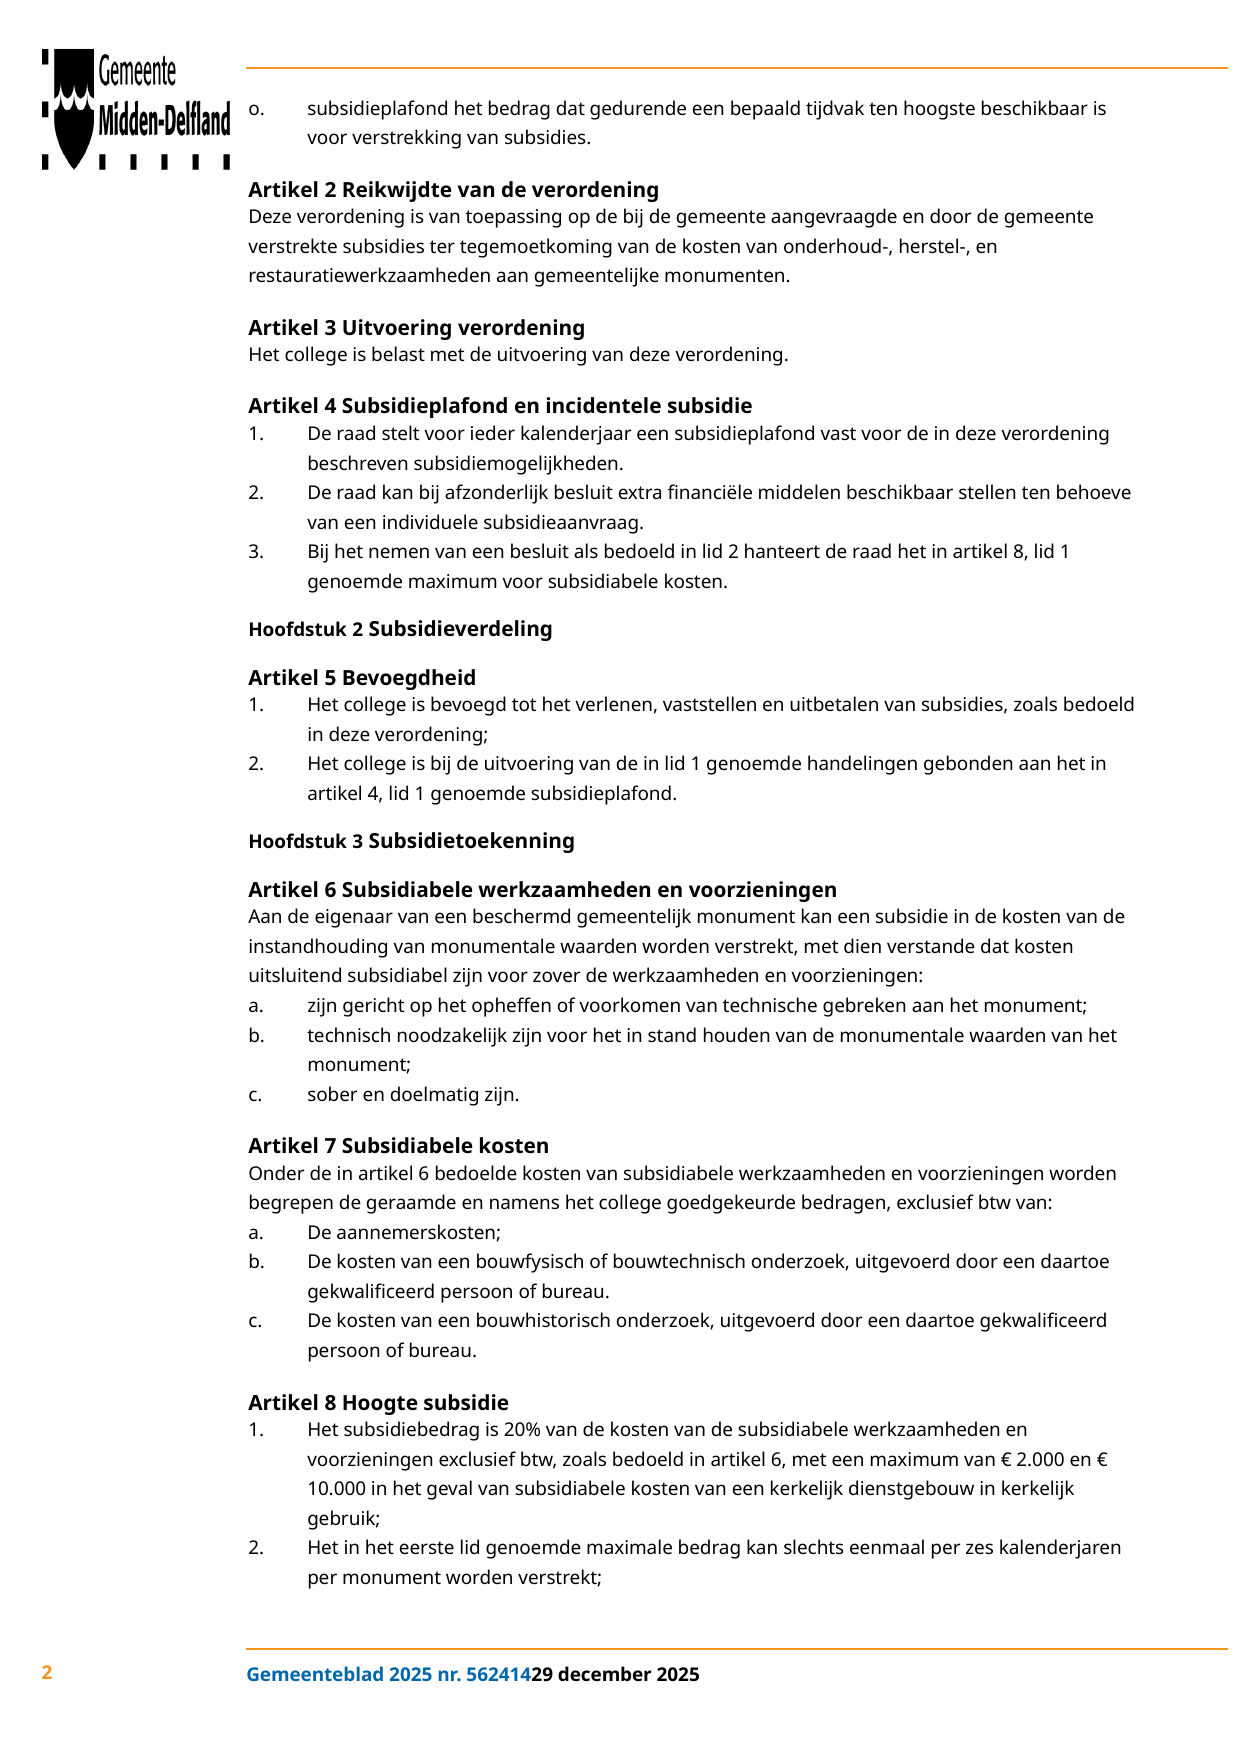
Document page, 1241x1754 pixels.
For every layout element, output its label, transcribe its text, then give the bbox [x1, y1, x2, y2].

list sober en doelmatig zijn. [248, 1081, 1152, 1107]
text Artikel 6 Subsidiabele werkzaamheden en voorzieningen [248, 875, 1152, 903]
list De kosten van een bouwhistorisch onderzoek, uitgevoerd door een daartoe gekwalificeerd persoon of bureau. [248, 1308, 1152, 1363]
list Het college is bevoegd tot het verlenen, vaststellen en uitbetalen van subsidies, zoals bedoeld in deze verordening; [248, 691, 1152, 747]
list De raad kan bij afzonderlijk besluit extra financiële middelen beschikbaar stellen ten behoeve van een individuele subsidieaanvraag. [248, 479, 1152, 534]
text Artikel 5 Bevoegdheid [248, 663, 1152, 691]
list Het in het eerste lid genoemde maximale bedrag kan slechts eenmaal per zes kalenderjaren per monument worden verstrekt; [248, 1534, 1152, 1590]
list De kosten van een bouwfysisch of bouwtechnisch onderzoek, uitgevoerd door een daartoe gekwalificeerd persoon of bureau. [248, 1248, 1152, 1304]
list technisch noodzakelijk zijn voor het in stand houden van de monumentale waarden van het monument; [248, 1022, 1152, 1077]
text Artikel 3 Uitvoering verordening [248, 313, 1152, 341]
text Artikel 2 Reikwijdte van de verordening [248, 175, 1152, 203]
text Artikel 7 Subsidiabele kosten [248, 1131, 1152, 1160]
list Het subsidiebedrag is 20% van de kosten van de subsidiabele werkzaamheden en voorzieningen exclusief btw, zoals bedoeld in artikel 6, met een maximum van € 2.000 en € 10.000 in het geval van subsidiabele kosten van een kerkelijk dienstgebouw in kerkelijk gebruik; [248, 1416, 1152, 1531]
list zijn gericht op het opheffen of voorkomen van technische gebreken aan het monument; [248, 992, 1152, 1018]
picture [41, 47, 231, 172]
text Het college is belast met de uitvoering van deze verordening. [248, 341, 1152, 367]
list Het college is bij de uitvoering van de in lid 1 genoemde handelingen gebonden aan het in artikel 4, lid 1 genoemde subsidieplafond. [248, 751, 1152, 806]
text Hoofdstuk 2 Subsidieverdeling [248, 614, 1152, 642]
list Bij het nemen van een besluit als bedoeld in lid 2 hanteert de raad het in artikel 8, lid 1 genoemde maximum voor subsidiabele kosten. [248, 538, 1152, 594]
list subsidieplafond het bedrag dat gedurende een bepaald tijdvak ten hoogste beschikbaar is voor verstrekking van subsidies. [248, 95, 1152, 150]
list De aannemerskosten; [248, 1219, 1152, 1245]
text Aan de eigenaar van een beschermd gemeentelijk monument kan een subsidie in de kosten van de instandhouding van monumentale waarden worden verstrekt, met dien verstande dat kosten uitsluitend subsidiabel zijn voor zover de werkzaamheden en voorzieningen: [248, 903, 1152, 988]
text Deze verordening is van toepassing op de bij de gemeente aangevraagde en door de gemeente verstrekte subsidies ter tegemoetkoming van de kosten van onderhoud-, herstel-, en restauratiewerkzaamheden aan gemeentelijke monumenten. [248, 203, 1152, 288]
text Artikel 4 Subsidieplafond en incidentele subsidie [248, 392, 1152, 420]
text Artikel 8 Hoogte subsidie [248, 1388, 1152, 1416]
text Onder de in artikel 6 bedoelde kosten van subsidiabele werkzaamheden en voorzieningen worden begrepen de geraamde en namens het college goedgekeurde bedragen, exclusief btw van: [248, 1160, 1152, 1215]
text Hoofdstuk 3 Subsidietoekenning [248, 826, 1152, 854]
list De raad stelt voor ieder kalenderjaar een subsidieplafond vast voor de in deze verordening beschreven subsidiemogelijkheden. [248, 420, 1152, 475]
